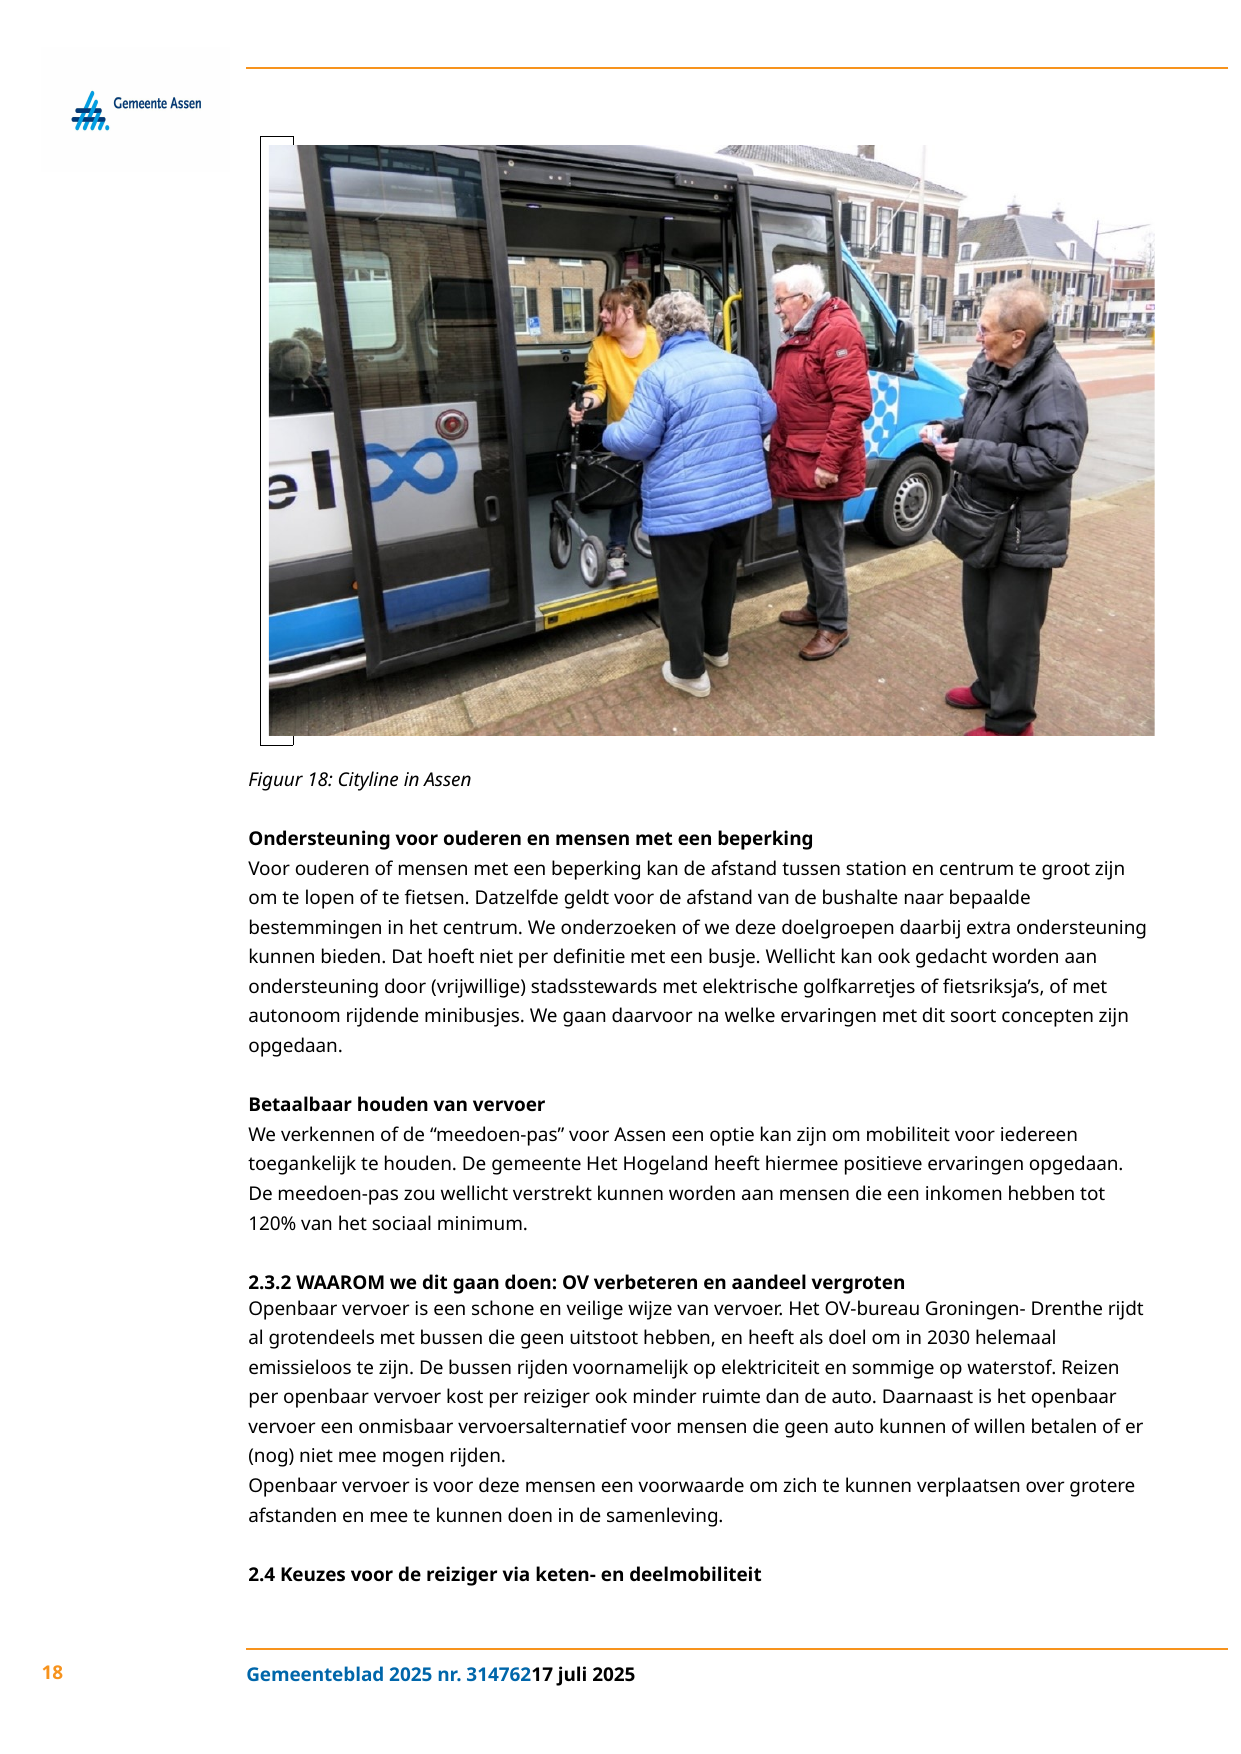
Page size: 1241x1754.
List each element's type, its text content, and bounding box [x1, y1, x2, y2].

picture [41, 47, 231, 172]
text We verkennen of de “meedoen-pas” voor Assen een optie kan zijn om mobiliteit voor iedereen toegankelijk te houden. De gemeente Het Hogeland heeft hiermee positieve ervaringen opgedaan. De meedoen-pas zou wellicht verstrekt kunnen worden aan mensen die een inkomen hebben tot 120% van het sociaal minimum. [248, 1121, 1152, 1236]
text Openbaar vervoer is een schone en veilige wijze van vervoer. Het OV-bureau Groningen- Drenthe rijdt al grotendeels met bussen die geen uitstoot hebben, en heeft als doel om in 2030 helemaal emissieloos te zijn. De bussen rijden voornamelijk op elektriciteit en sommige op waterstof. Reizen per openbaar vervoer kost per reiziger ook minder ruimte dan de auto. Daarnaast is het openbaar vervoer een onmisbaar vervoersalternatief voor mensen die geen auto kunnen of willen betalen of er (nog) niet mee mogen rijden. [248, 1295, 1152, 1468]
picture [268, 145, 1155, 736]
text 2.3.2 WAAROM we dit gaan doen: OV verbeteren en aandeel vergroten [248, 1269, 1152, 1295]
text Openbaar vervoer is voor deze mensen een voorwaarde om zich te kunnen verplaatsen over grotere afstanden en mee te kunnen doen in de samenleving. [248, 1472, 1152, 1527]
text Betaalbaar houden van vervoer [248, 1091, 1152, 1117]
text Voor ouderen of mensen met een beperking kan de afstand tussen station en centrum te groot zijn om te lopen of te fietsen. Datzelfde geldt voor de afstand van de bushalte naar bepaalde bestemmingen in het centrum. We onderzoeken of we deze doelgroepen daarbij extra ondersteuning kunnen bieden. Dat hoeft niet per definitie met een busje. Wellicht kan ook gedacht worden aan ondersteuning door (vrijwillige) stadsstewards met elektrische golfkarretjes of fietsriksja’s, of met autonoom rijdende minibusjes. We gaan daarvoor na welke ervaringen met dit soort concepten zijn opgedaan. [248, 855, 1152, 1058]
text Ondersteuning voor ouderen en mensen met een beperking [248, 825, 1152, 851]
text Figuur 18: Cityline in Assen [248, 766, 1152, 792]
text 2.4 Keuzes voor de reiziger via keten- en deelmobiliteit [248, 1561, 1152, 1587]
